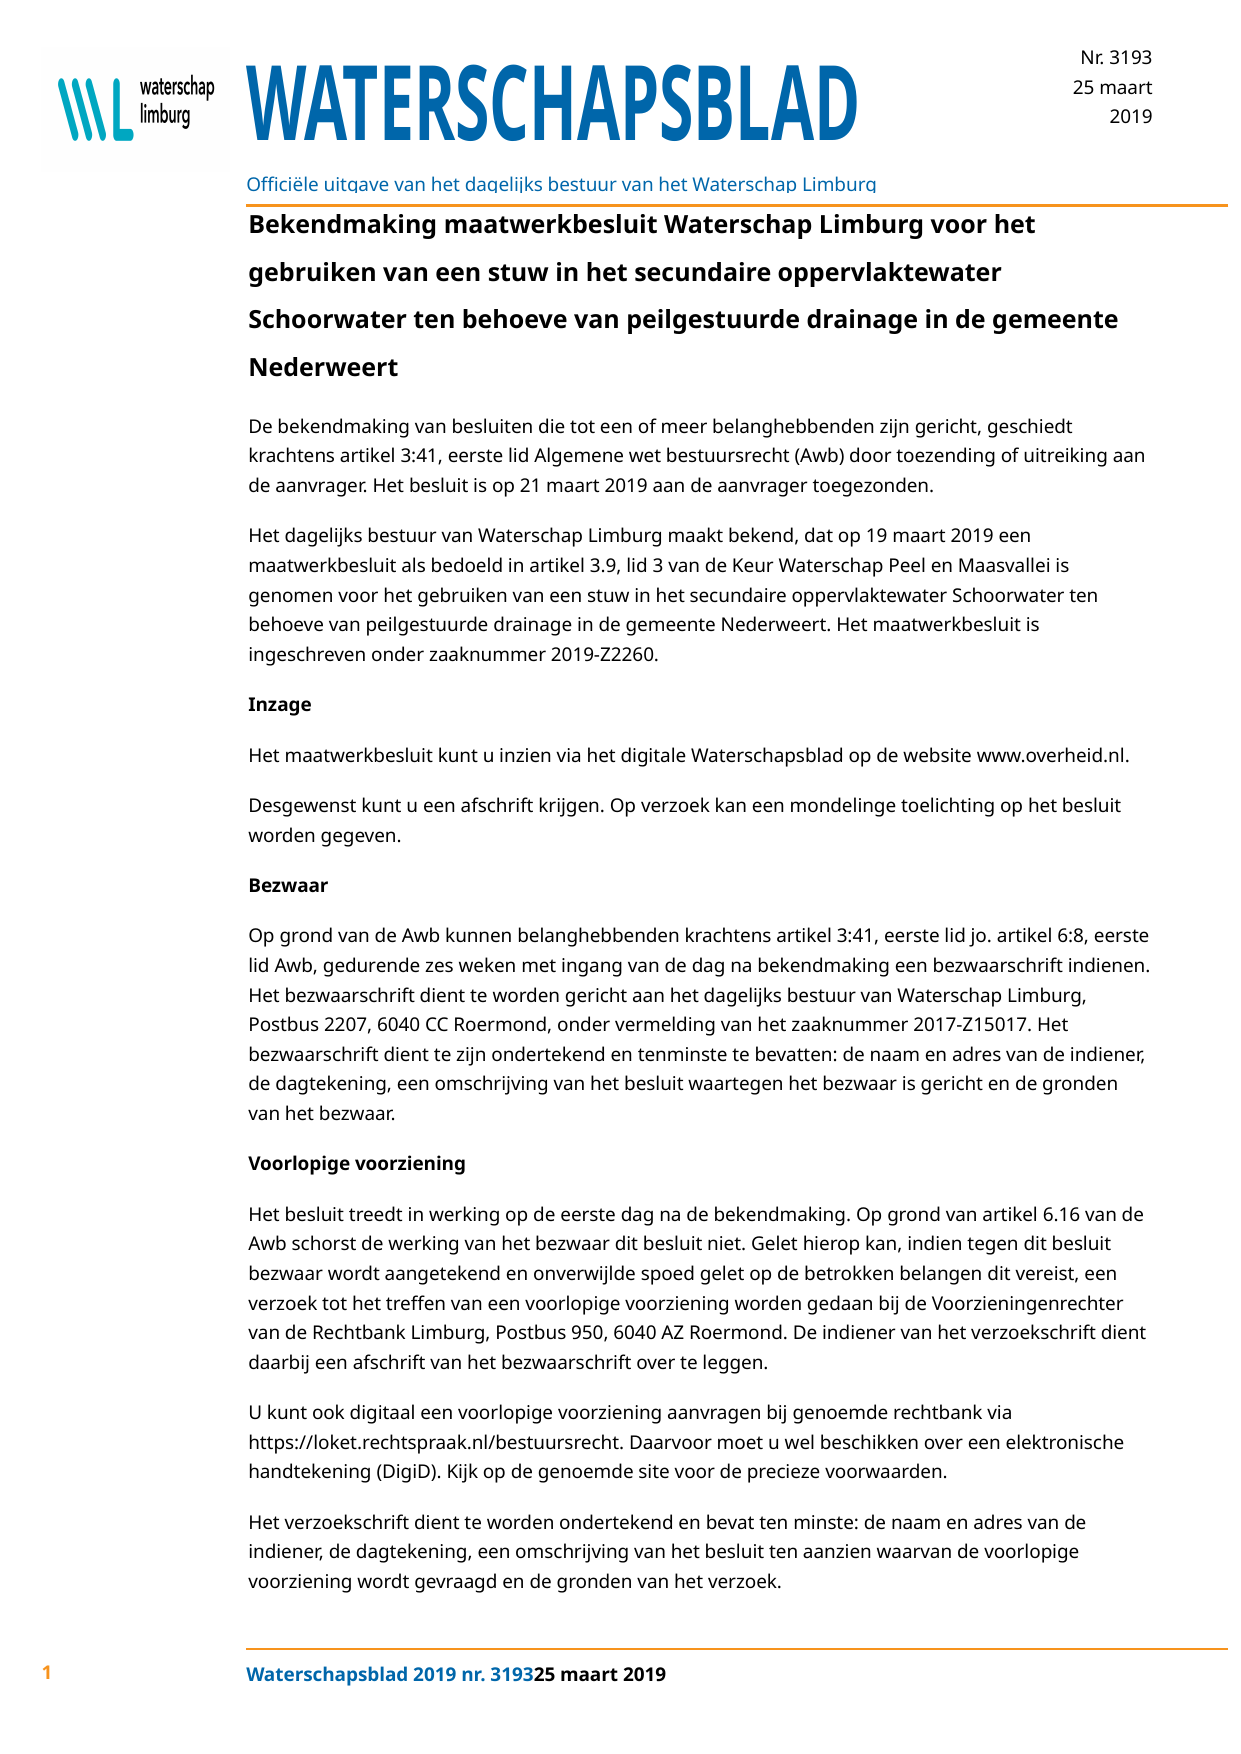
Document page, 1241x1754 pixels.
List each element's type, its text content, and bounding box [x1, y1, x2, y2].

text Desgewenst kunt u een afschrift krijgen. Op verzoek kan een mondelinge toelichting op het besluit worden gegeven. [248, 792, 1152, 848]
text Voorlopige voorziening [248, 1151, 1152, 1176]
text De bekendmaking van besluiten die tot een of meer belanghebbenden zijn gericht, geschiedt krachtens artikel 3:41, eerste lid Algemene wet bestuursrecht (Awb) door toezending of uitreiking aan de aanvrager. Het besluit is op 21 maart 2019 aan de aanvrager toegezonden. [248, 413, 1152, 498]
picture [41, 47, 231, 172]
text Bekendmaking maatwerkbesluit Waterschap Limburg voor het gebruiken van een stuw in het secundaire oppervlaktewater Schoorwater ten behoeve van peilgestuurde drainage in de gemeente Nederweert [248, 207, 1152, 384]
text Bezwaar [248, 872, 1152, 898]
text Het maatwerkbesluit kunt u inzien via het digitale Waterschapsblad op de website www.overheid.nl. [248, 742, 1152, 768]
text Het besluit treedt in werking op de eerste dag na de bekendmaking. Op grond van artikel 6.16 van de Awb schorst de werking van het bezwaar dit besluit niet. Gelet hierop kan, indien tegen dit besluit bezwaar wordt aangetekend en onverwijlde spoed gelet op de betrokken belangen dit vereist, een verzoek tot het treffen van een voorlopige voorziening worden gedaan bij de Voorzieningenrechter van de Rechtbank Limburg, Postbus 950, 6040 AZ Roermond. De indiener van het verzoekschrift dient daarbij een afschrift van het bezwaarschrift over te leggen. [248, 1201, 1152, 1375]
text Het dagelijks bestuur van Waterschap Limburg maakt bekend, dat op 19 maart 2019 een maatwerkbesluit als bedoeld in artikel 3.9, lid 3 van de Keur Waterschap Peel en Maasvallei is genomen voor het gebruiken van een stuw in het secundaire oppervlaktewater Schoorwater ten behoeve van peilgestuurde drainage in de gemeente Nederweert. Het maatwerkbesluit is ingeschreven onder zaaknummer 2019-Z2260. [248, 523, 1152, 667]
text Het verzoekschrift dient te worden ondertekend en bevat ten minste: de naam en adres van de indiener, de dagtekening, een omschrijving van het besluit ten aanzien waarvan de voorlopige voorziening wordt gevraagd en de gronden van het verzoek. [248, 1509, 1152, 1594]
text Op grond van de Awb kunnen belanghebbenden krachtens artikel 3:41, eerste lid jo. artikel 6:8, eerste lid Awb, gedurende zes weken met ingang van de dag na bekendmaking een bezwaarschrift indienen. Het bezwaarschrift dient te worden gericht aan het dagelijks bestuur van Waterschap Limburg, Postbus 2207, 6040 CC Roermond, onder vermelding van het zaaknummer 2017-Z15017. Het bezwaarschrift dient te zijn ondertekend en tenminste te bevatten: de naam en adres van de indiener, de dagtekening, een omschrijving van het besluit waartegen het bezwaar is gericht en de gronden van het bezwaar. [248, 923, 1152, 1126]
text U kunt ook digitaal een voorlopige voorziening aanvragen bij genoemde rechtbank via https://loket.rechtspraak.nl/bestuursrecht. Daarvoor moet u wel beschikken over een elektronische handtekening (DigiD). Kijk op de genoemde site voor de precieze voorwaarden. [248, 1399, 1152, 1484]
text Inzage [248, 691, 1152, 717]
